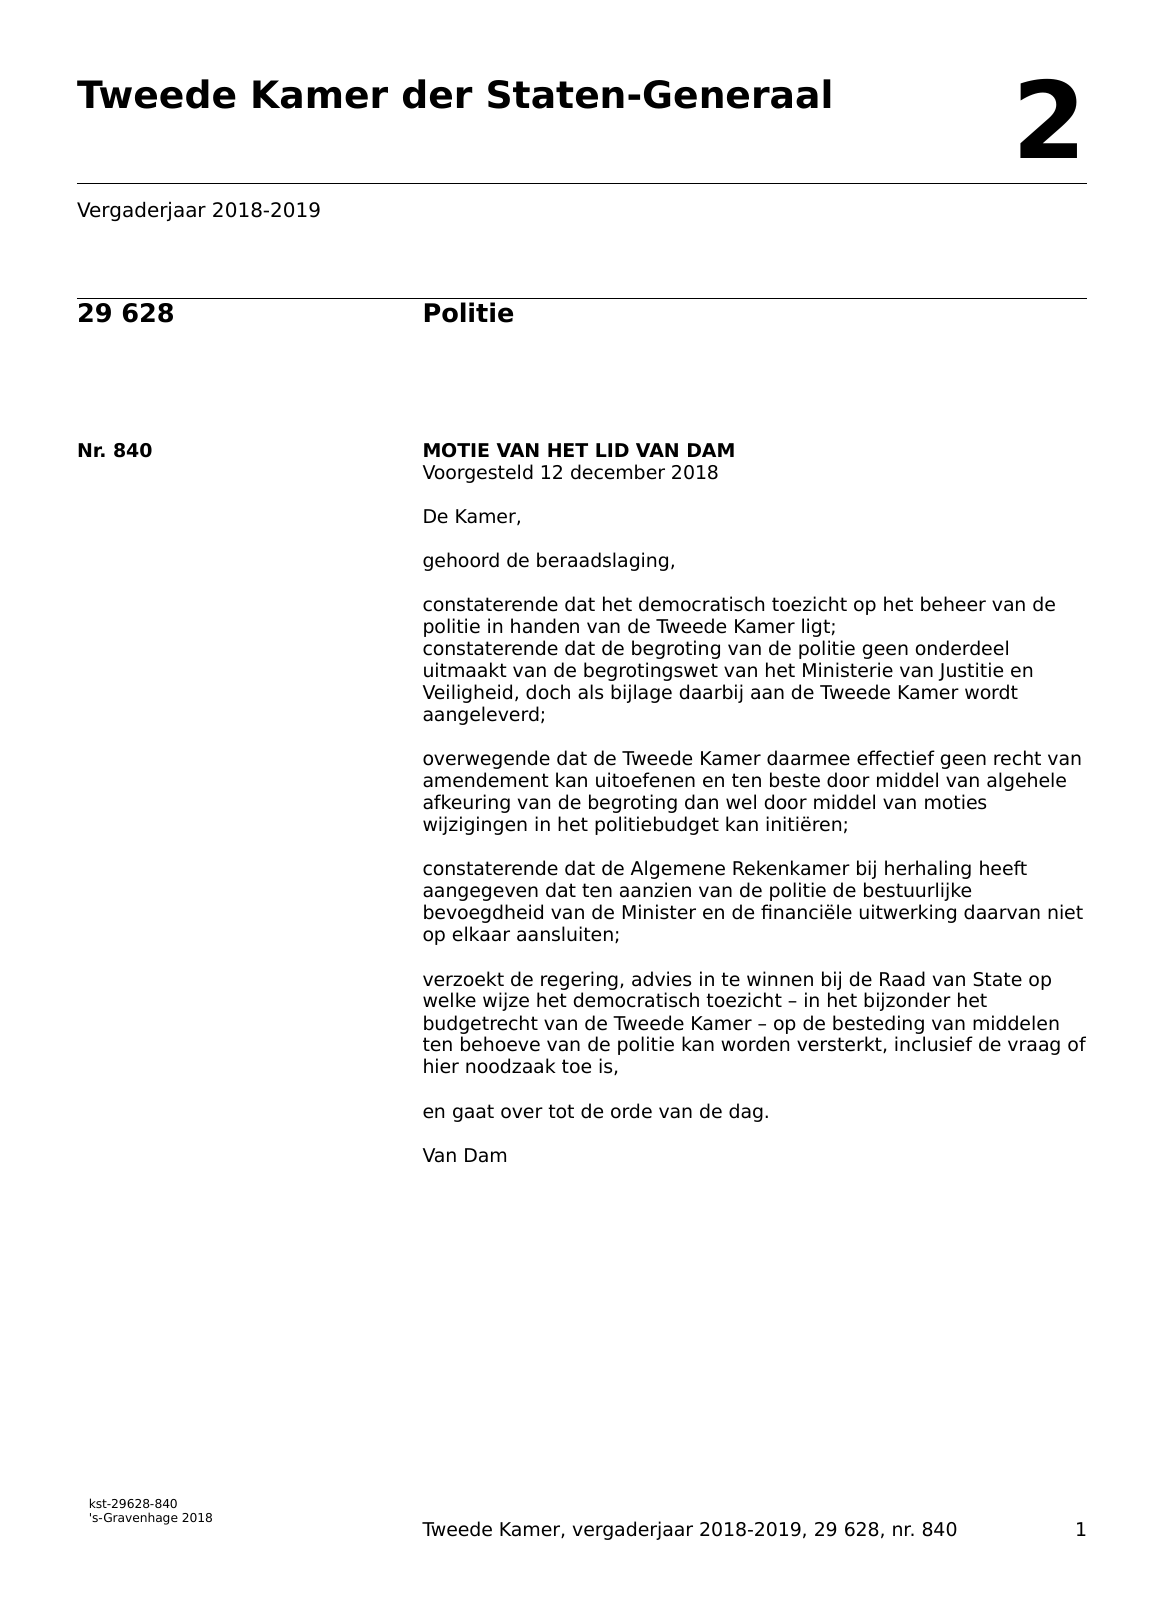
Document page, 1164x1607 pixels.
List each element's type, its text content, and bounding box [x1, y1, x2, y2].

table_cell Vergaderjaar 2018-2019 [77, 184, 1087, 298]
text Van Dam [422, 1145, 1087, 1167]
text constaterende dat de Algemene Rekenkamer bij herhaling heeft aangegeven dat ten aanzien van de politie de bestuurlijke bevoegdheid van de Minister en de financiële uitwerking daarvan niet op elkaar aansluiten; [422, 858, 1087, 946]
text gehoord de beraadslaging, [422, 550, 1087, 572]
table_header Tweede Kamer der Staten-Generaal [77, 59, 886, 183]
table_header 2 [886, 59, 1087, 183]
text constaterende dat de begroting van de politie geen onderdeel uitmaakt van de begrotingswet van het Ministerie van Justitie en Veiligheid, doch als bijlage daarbij aan de Tweede Kamer wordt aangeleverd; [422, 638, 1087, 726]
text 's-Gravenhage 2018 [88, 1511, 323, 1525]
text verzoekt de regering, advies in te winnen bij de Raad van State op welke wijze het democratisch toezicht – in het bijzonder het budgetrecht van de Tweede Kamer – op de besteding van middelen ten behoeve van de politie kan worden versterkt, inclusief de vraag of hier noodzaak toe is, [422, 968, 1087, 1078]
text Voorgesteld 12 december 2018 [422, 462, 1087, 484]
text constaterende dat het democratisch toezicht op het beheer van de politie in handen van de Tweede Kamer ligt; [422, 594, 1087, 638]
subtitle Nr. 840 MOTIE VAN HET LID VAN DAM [77, 440, 1087, 462]
text en gaat over tot de orde van de dag. [422, 1101, 1087, 1122]
subtitle 29 628 Politie [77, 299, 1087, 329]
text overwegende dat de Tweede Kamer daarmee effectief geen recht van amendement kan uitoefenen en ten beste door middel van algehele afkeuring van de begroting dan wel door middel van moties wijzigingen in het politiebudget kan initiëren; [422, 748, 1087, 836]
text kst-29628-840 [88, 1497, 323, 1511]
text De Kamer, [422, 506, 1087, 528]
